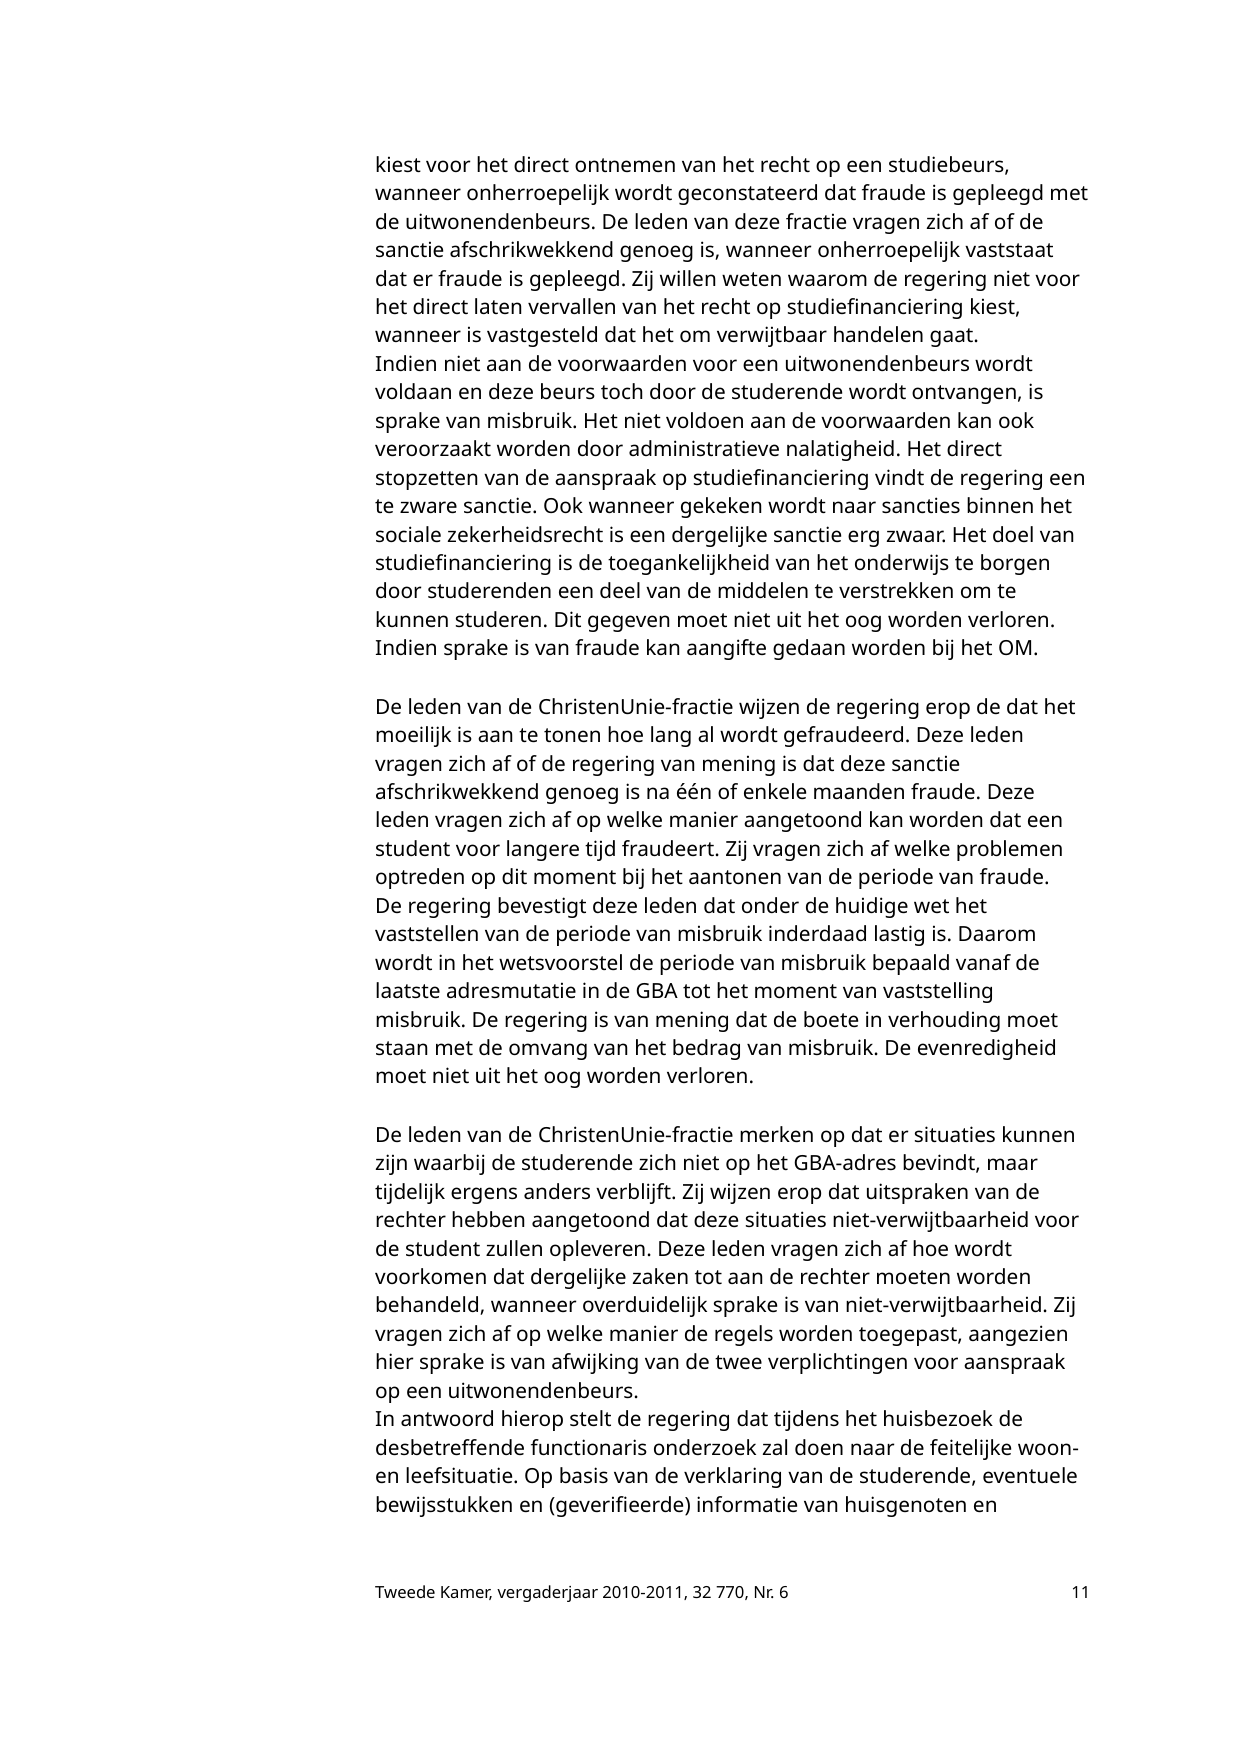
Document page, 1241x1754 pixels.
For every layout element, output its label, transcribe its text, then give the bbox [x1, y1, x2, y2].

text De leden van de ChristenUnie-fractie merken op dat er situaties kunnen zijn waarbij de studerende zich niet op het GBA-adres bevindt, maar tijdelijk ergens anders verblijft. Zij wijzen erop dat uitspraken van de rechter hebben aangetoond dat deze situaties niet-verwijtbaarheid voor de student zullen opleveren. Deze leden vragen zich af hoe wordt voorkomen dat dergelijke zaken tot aan de rechter moeten worden behandeld, wanneer overduidelijk sprake is van niet-verwijtbaarheid. Zij vragen zich af op welke manier de regels worden toegepast, aangezien hier sprake is van afwijking van de twee verplichtingen voor aanspraak op een uitwonendenbeurs. [375, 1120, 1090, 1404]
text Indien niet aan de voorwaarden voor een uitwonendenbeurs wordt voldaan en deze beurs toch door de studerende wordt ontvangen, is sprake van misbruik. Het niet voldoen aan de voorwaarden kan ook veroorzaakt worden door administratieve nalatigheid. Het direct stopzetten van de aanspraak op studiefinanciering vindt de regering een te zware sanctie. Ook wanneer gekeken wordt naar sancties binnen het sociale zekerheidsrecht is een dergelijke sanctie erg zwaar. Het doel van studiefinanciering is de toegankelijkheid van het onderwijs te borgen door studerenden een deel van de middelen te verstrekken om te kunnen studeren. Dit gegeven moet niet uit het oog worden verloren. Indien sprake is van fraude kan aangifte gedaan worden bij het OM. [375, 349, 1090, 662]
text De regering bevestigt deze leden dat onder de huidige wet het vaststellen van de periode van misbruik inderdaad lastig is. Daarom wordt in het wetsvoorstel de periode van misbruik bepaald vanaf de laatste adresmutatie in de GBA tot het moment van vaststelling misbruik. De regering is van mening dat de boete in verhouding moet staan met de omvang van het bedrag van misbruik. De evenredigheid moet niet uit het oog worden verloren. [375, 891, 1090, 1090]
text kiest voor het direct ontnemen van het recht op een studiebeurs, wanneer onherroepelijk wordt geconstateerd dat fraude is gepleegd met de uitwonendenbeurs. De leden van deze fractie vragen zich af of de sanctie afschrikwekkend genoeg is, wanneer onherroepelijk vaststaat dat er fraude is gepleegd. Zij willen weten waarom de regering niet voor het direct laten vervallen van het recht op studiefinanciering kiest, wanneer is vastgesteld dat het om verwijtbaar handelen gaat. [375, 150, 1090, 349]
text De leden van de ChristenUnie-fractie wijzen de regering erop de dat het moeilijk is aan te tonen hoe lang al wordt gefraudeerd. Deze leden vragen zich af of de regering van mening is dat deze sanctie afschrikwekkend genoeg is na één of enkele maanden fraude. Deze leden vragen zich af op welke manier aangetoond kan worden dat een student voor langere tijd fraudeert. Zij vragen zich af welke problemen optreden op dit moment bij het aantonen van de periode van fraude. [375, 692, 1090, 891]
text In antwoord hierop stelt de regering dat tijdens het huisbezoek de desbetreffende functionaris onderzoek zal doen naar de feitelijke woon- en leefsituatie. Op basis van de verklaring van de studerende, eventuele bewijsstukken en (geverifieerde) informatie van huisgenoten en [375, 1404, 1090, 1518]
